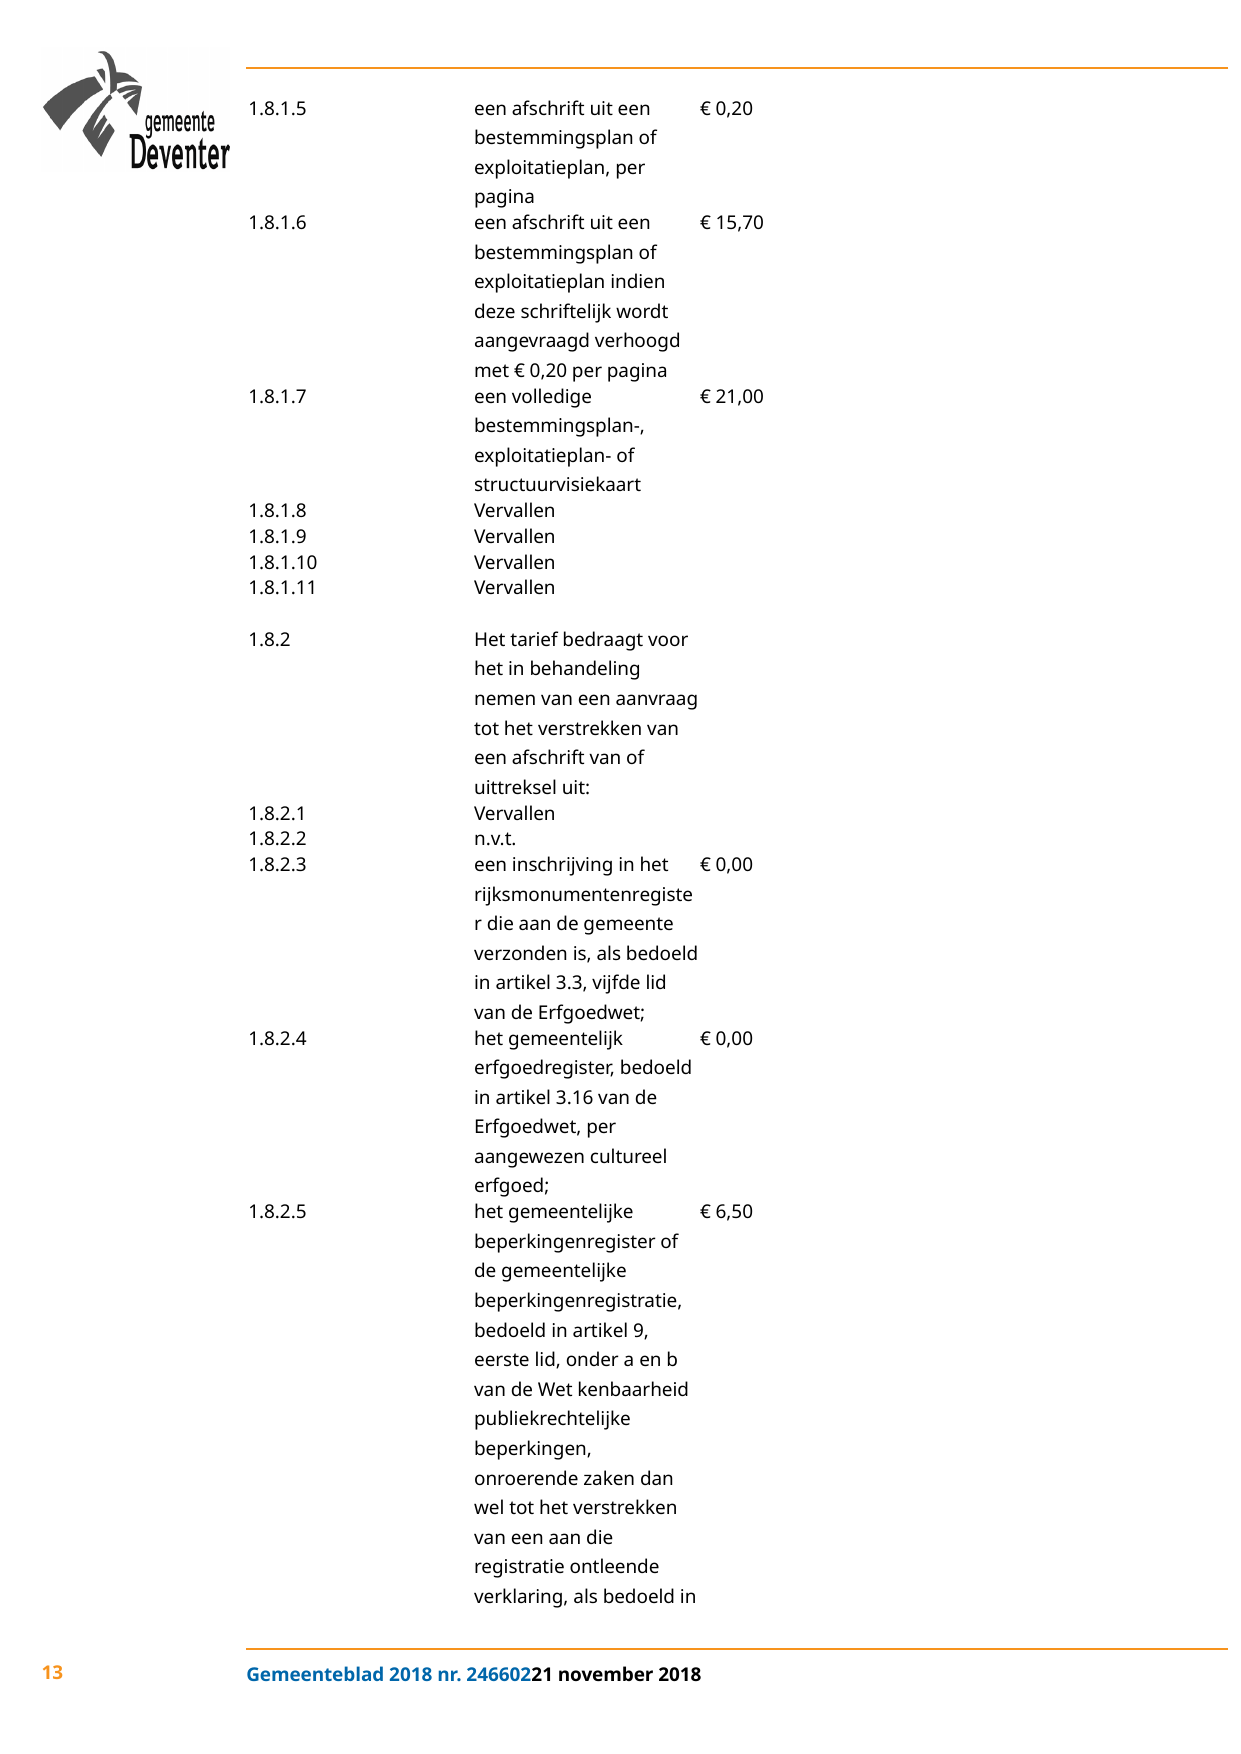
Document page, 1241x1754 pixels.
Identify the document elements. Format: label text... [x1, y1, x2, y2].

table_cell € 0,00 [700, 851, 926, 1025]
table_cell [700, 800, 926, 825]
table_cell € 0,00 [700, 1025, 926, 1198]
table_cell een volledige bestemmingsplan-, exploitatieplan- of structuurvisiekaart [474, 383, 700, 497]
table_cell 1.8.1.5 [248, 95, 474, 209]
table_cell 1.8.2.2 [248, 825, 474, 851]
table_cell € 0,20 [700, 95, 926, 209]
table_cell Het tarief bedraagt voor het in behandeling nemen van een aanvraag tot het verstrekken van een afschrift van of uittreksel uit: [474, 626, 700, 800]
table_cell [700, 523, 926, 549]
table_cell 1.8.2 [248, 626, 474, 800]
table_cell [248, 600, 474, 626]
table_cell € 6,50 [700, 1199, 926, 1609]
table_cell Vervallen [474, 523, 700, 549]
table_cell [700, 575, 926, 600]
table_cell 1.8.2.4 [248, 1025, 474, 1198]
table_cell [700, 600, 926, 626]
table_cell [700, 549, 926, 574]
table_cell een afschrift uit een bestemmingsplan of exploitatieplan, per pagina [474, 95, 700, 209]
table_cell € 15,70 [700, 209, 926, 383]
table_cell het gemeentelijk erfgoedregister, bedoeld in artikel 3.16 van de Erfgoedwet, per aangewezen cultureel erfgoed; [474, 1025, 700, 1198]
table_cell [700, 626, 926, 800]
table_cell 1.8.1.11 [248, 575, 474, 600]
table_cell n.v.t. [474, 825, 700, 851]
table_cell Vervallen [474, 575, 700, 600]
table_cell 1.8.1.10 [248, 549, 474, 574]
table_cell 1.8.2.1 [248, 800, 474, 825]
table_cell een afschrift uit een bestemmingsplan of exploitatieplan indien deze schriftelijk wordt aangevraagd verhoogd met € 0,20 per pagina [474, 209, 700, 383]
table_cell 1.8.1.9 [248, 523, 474, 549]
table_cell het gemeentelijke beperkingenregister of de gemeentelijke beperkingenregistratie, bedoeld in artikel 9, eerste lid, onder a en b van de Wet kenbaarheid publiekrechtelijke beperkingen, onroerende zaken dan wel tot het verstrekken van een aan die registratie ontleende verklaring, als bedoeld in [474, 1199, 700, 1609]
table_cell Vervallen [474, 549, 700, 574]
table_cell 1.8.1.8 [248, 498, 474, 523]
table_cell Vervallen [474, 498, 700, 523]
table_cell [474, 600, 700, 626]
table_cell 1.8.1.6 [248, 209, 474, 383]
table_cell [700, 825, 926, 851]
table_cell een inschrijving in het rijksmonumentenregister die aan de gemeente verzonden is, als bedoeld in artikel 3.3, vijfde lid van de Erfgoedwet; [474, 851, 700, 1025]
table_cell Vervallen [474, 800, 700, 825]
table_cell € 21,00 [700, 383, 926, 497]
table_cell 1.8.2.3 [248, 851, 474, 1025]
table_cell 1.8.1.7 [248, 383, 474, 497]
table_cell 1.8.2.5 [248, 1199, 474, 1609]
table_cell [700, 498, 926, 523]
picture [41, 47, 231, 172]
